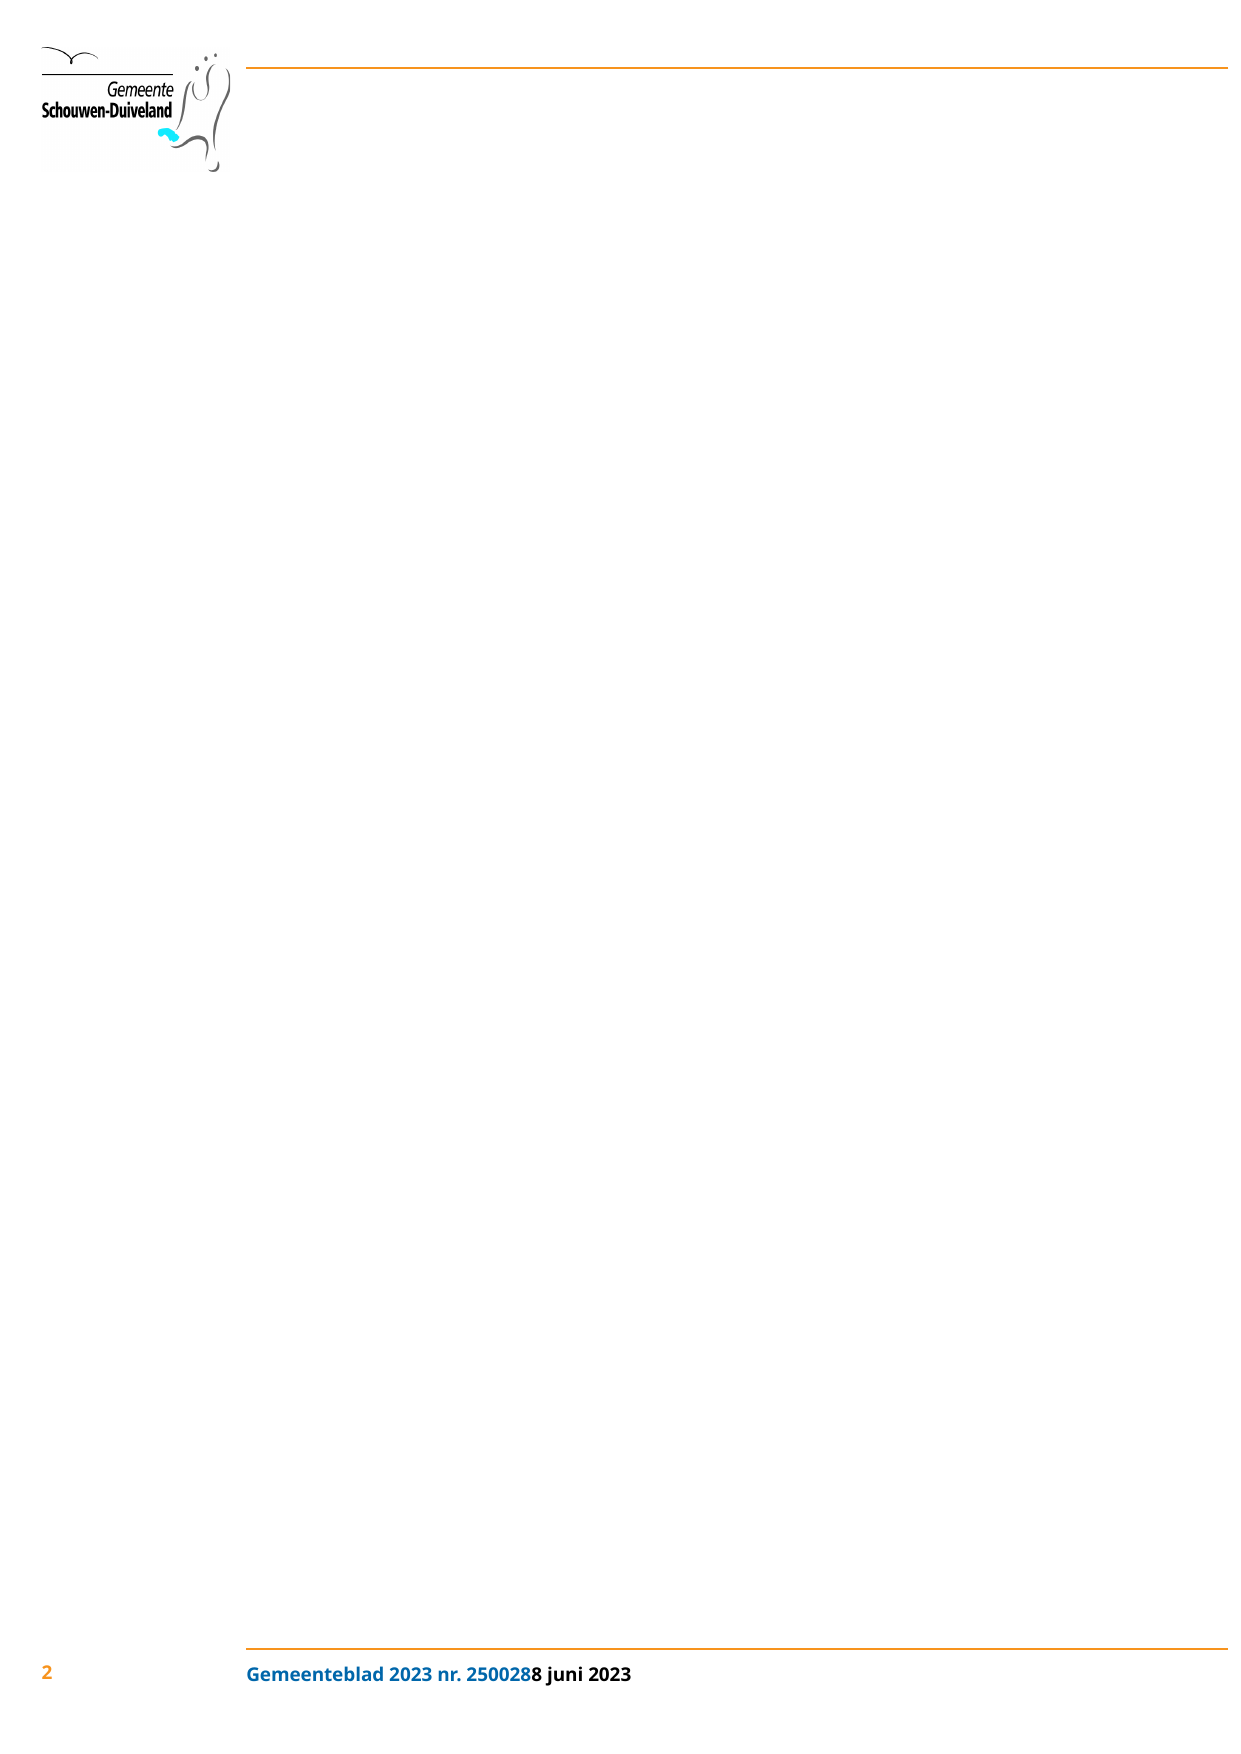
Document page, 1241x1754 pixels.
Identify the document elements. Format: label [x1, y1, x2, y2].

picture [41, 47, 231, 172]
